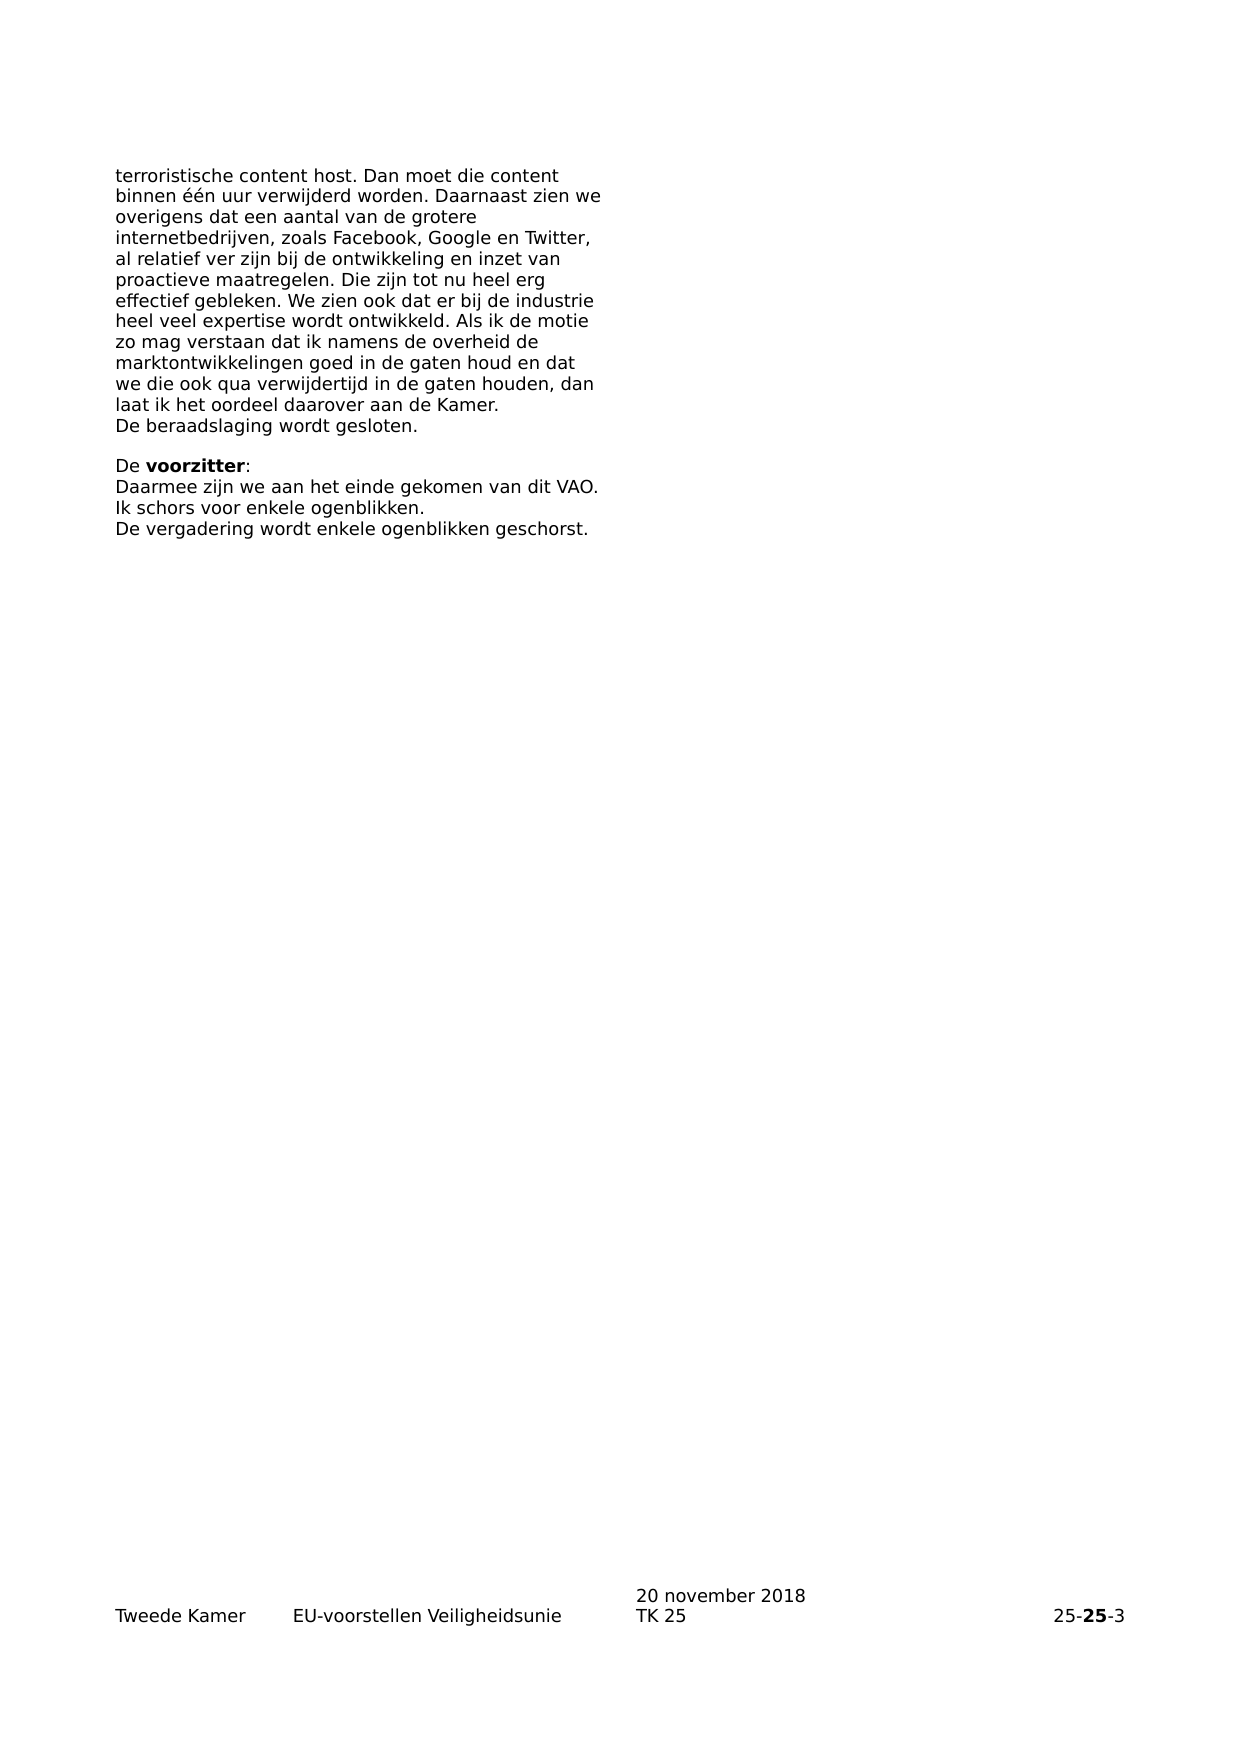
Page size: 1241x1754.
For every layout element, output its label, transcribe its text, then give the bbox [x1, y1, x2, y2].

text De beraadslaging wordt gesloten. [115, 415, 605, 436]
text Daarmee zijn we aan het einde gekomen van dit VAO. Ik schors voor enkele ogenblikken. [115, 477, 605, 518]
text terroristische content host. Dan moet die content binnen één uur verwijderd worden. Daarnaast zien we overigens dat een aantal van de grotere internetbedrijven, zoals Facebook, Google en Twitter, al relatief ver zijn bij de ontwikkeling en inzet van proactieve maatregelen. Die zijn tot nu heel erg effectief gebleken. We zien ook dat er bij de industrie heel veel expertise wordt ontwikkeld. Als ik de motie zo mag verstaan dat ik namens de overheid de marktontwikkelingen goed in de gaten houd en dat we die ook qua verwijdertijd in de gaten houden, dan laat ik het oordeel daarover aan de Kamer. [115, 165, 605, 415]
text De vergadering wordt enkele ogenblikken geschorst. [115, 518, 605, 539]
text De voorzitter: [115, 456, 605, 477]
